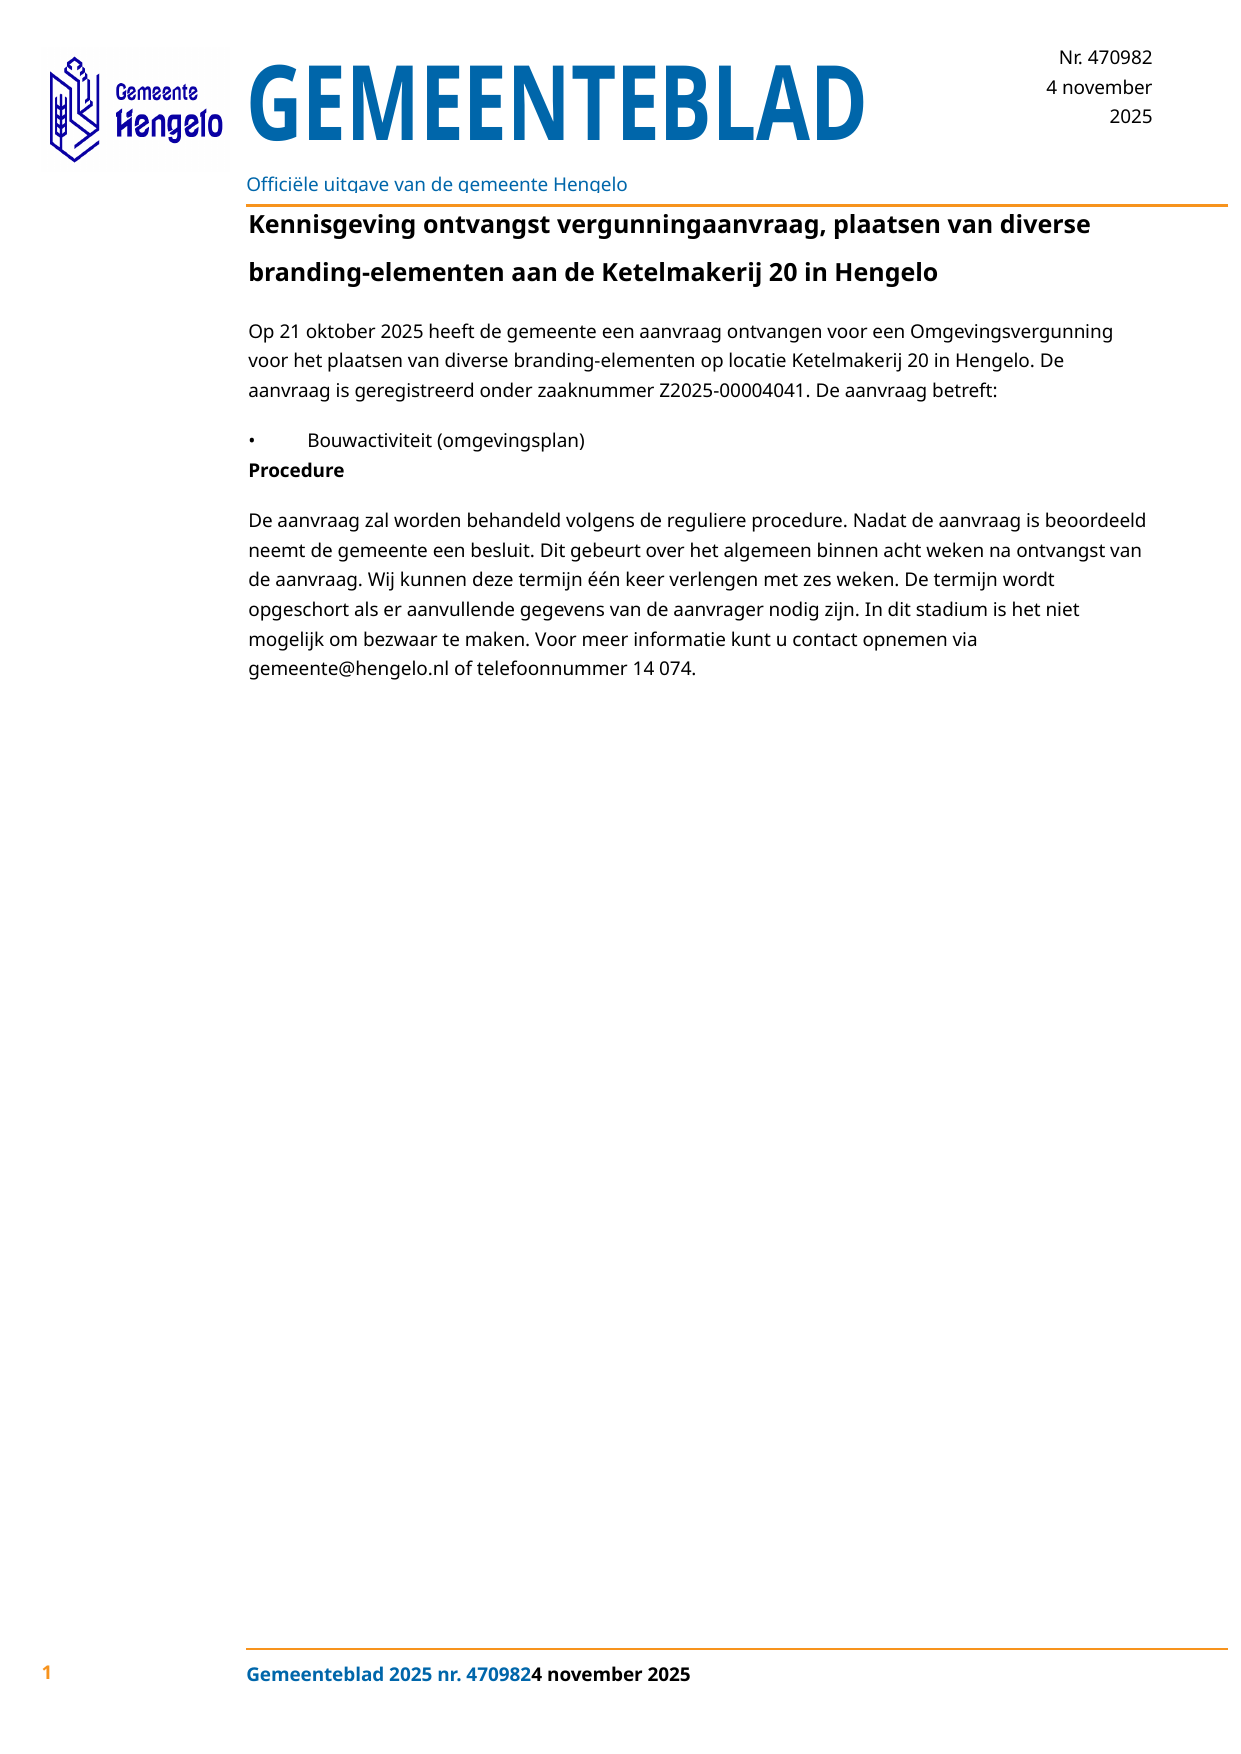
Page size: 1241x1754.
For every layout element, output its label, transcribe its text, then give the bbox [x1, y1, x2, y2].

text De aanvraag zal worden behandeld volgens de reguliere procedure. Nadat de aanvraag is beoordeeld neemt de gemeente een besluit. Dit gebeurt over het algemeen binnen acht weken na ontvangst van de aanvraag. Wij kunnen deze termijn één keer verlengen met zes weken. De termijn wordt opgeschort als er aanvullende gegevens van de aanvrager nodig zijn. In dit stadium is het niet mogelijk om bezwaar te maken. Voor meer informatie kunt u contact opnemen via gemeente@hengelo.nl of telefoonnummer 14 074. [248, 507, 1152, 681]
picture [41, 47, 231, 172]
list Bouwactiviteit (omgevingsplan) [248, 427, 1152, 453]
text Procedure [248, 457, 1152, 483]
text Op 21 oktober 2025 heeft de gemeente een aanvraag ontvangen voor een Omgevingsvergunning voor het plaatsen van diverse branding-elementen op locatie Ketelmakerij 20 in Hengelo. De aanvraag is geregistreerd onder zaaknummer Z2025-00004041. De aanvraag betreft: [248, 318, 1152, 403]
text Kennisgeving ontvangst vergunningaanvraag, plaatsen van diverse branding-elementen aan de Ketelmakerij 20 in Hengelo [248, 207, 1152, 288]
